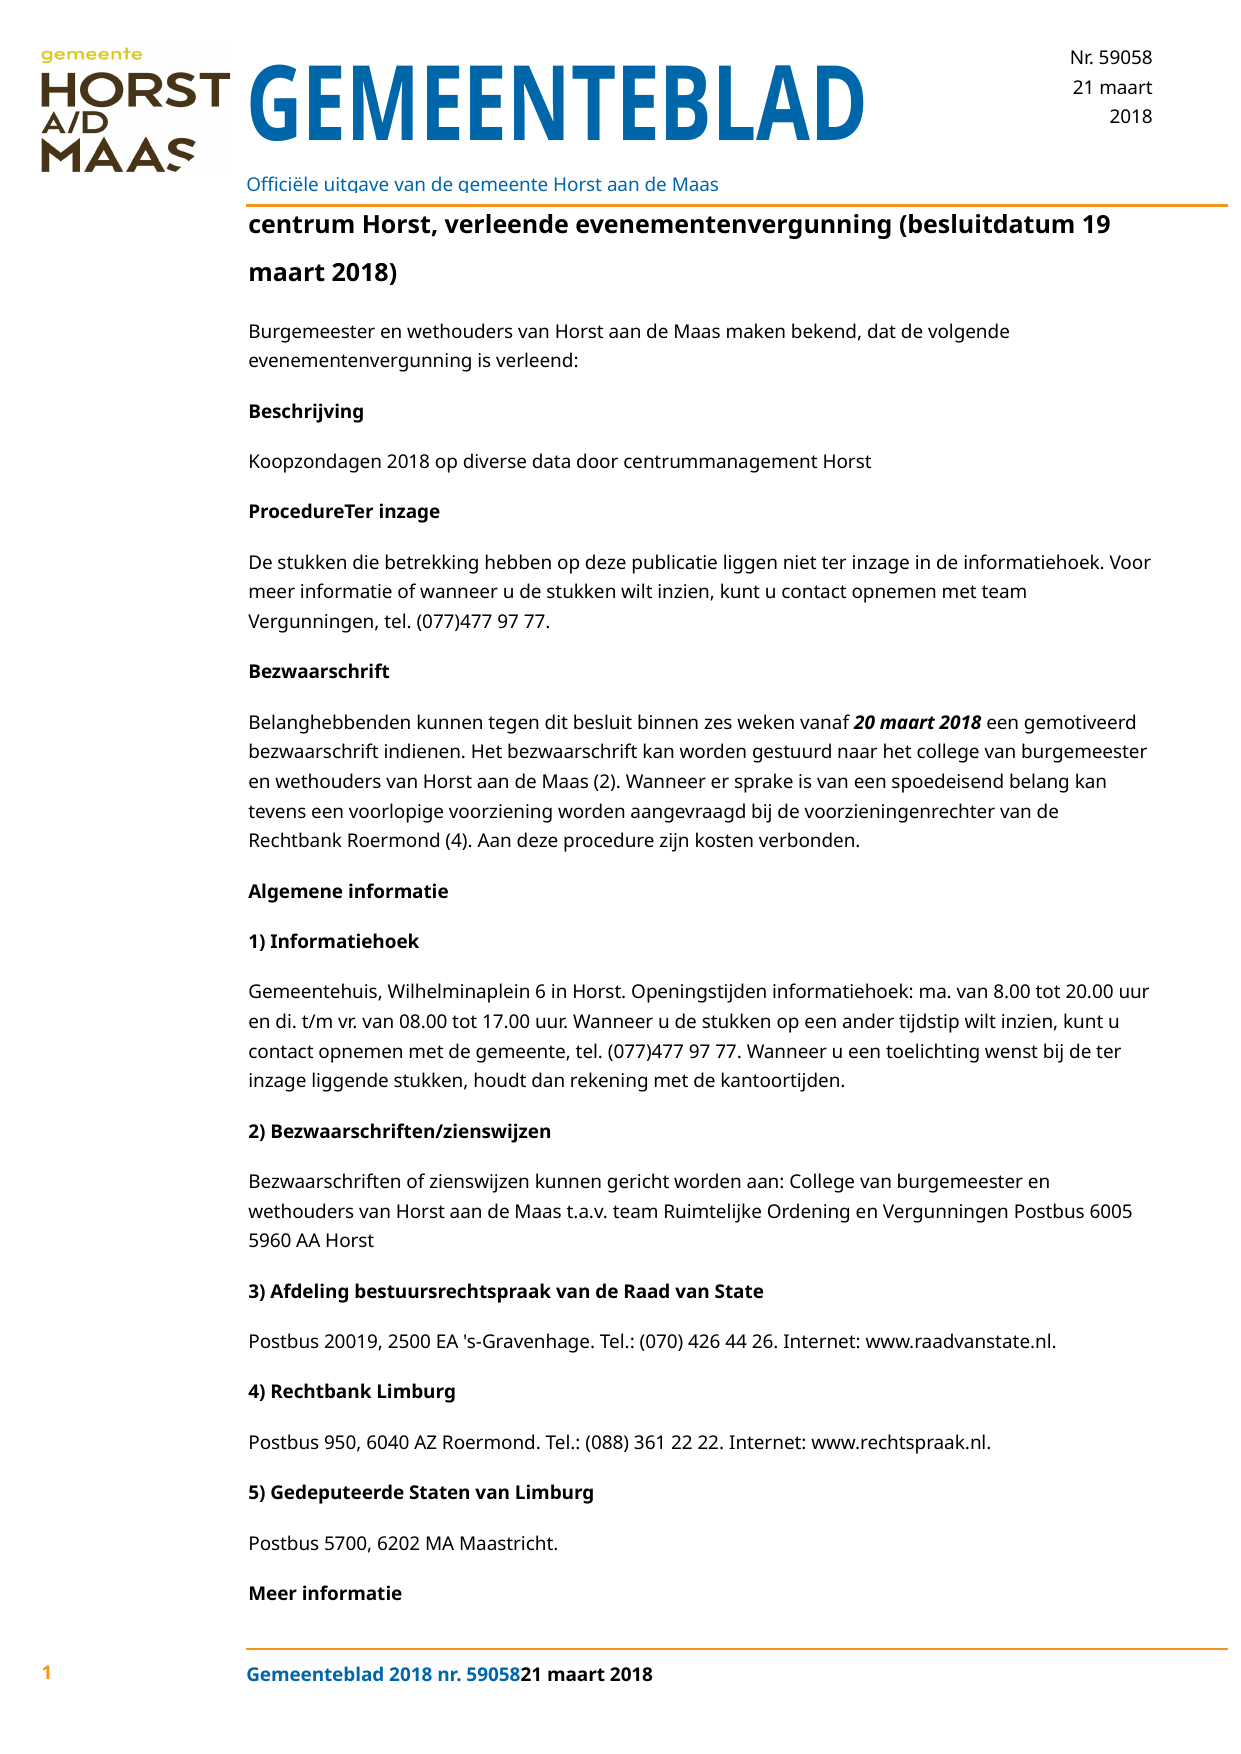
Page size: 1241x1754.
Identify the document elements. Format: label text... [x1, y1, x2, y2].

text Postbus 20019, 2500 EA 's-Gravenhage. Tel.: (070) 426 44 26. Internet: www.raadvanstate.nl. [248, 1328, 1152, 1354]
text Burgemeester en wethouders van Horst aan de Maas maken bekend, dat de volgende evenementenvergunning is verleend: [248, 318, 1152, 373]
text Beschrijving [248, 398, 1152, 424]
text 4) Rechtbank Limburg [248, 1379, 1152, 1404]
text Bezwaarschrift [248, 659, 1152, 684]
text 1) Informatiehoek [248, 928, 1152, 954]
text Meer informatie [248, 1580, 1152, 1606]
text Algemene informatie [248, 878, 1152, 904]
text Bezwaarschriften of zienswijzen kunnen gericht worden aan: College van burgemeester en wethouders van Horst aan de Maas t.a.v. team Ruimtelijke Ordening en Vergunningen Postbus 6005 5960 AA Horst [248, 1168, 1152, 1253]
text 5) Gedeputeerde Staten van Limburg [248, 1479, 1152, 1505]
text centrum Horst, verleende evenementenvergunning (besluitdatum 19 maart 2018) [248, 207, 1152, 288]
text 3) Afdeling bestuursrechtspraak van de Raad van State [248, 1278, 1152, 1304]
text De stukken die betrekking hebben op deze publicatie liggen niet ter inzage in de informatiehoek. Voor meer informatie of wanneer u de stukken wilt inzien, kunt u contact opnemen met team Vergunningen, tel. (077)477 97 77. [248, 549, 1152, 634]
picture [41, 47, 231, 172]
text Postbus 5700, 6202 MA Maastricht. [248, 1530, 1152, 1556]
text Belanghebbenden kunnen tegen dit besluit binnen zes weken vanaf 20 maart 2018 een gemotiveerd bezwaarschrift indienen. Het bezwaarschrift kan worden gestuurd naar het college van burgemeester en wethouders van Horst aan de Maas (2). Wanneer er sprake is van een spoedeisend belang kan tevens een voorlopige voorziening worden aangevraagd bij de voorzieningenrechter van de Rechtbank Roermond (4). Aan deze procedure zijn kosten verbonden. [248, 709, 1152, 853]
text Postbus 950, 6040 AZ Roermond. Tel.: (088) 361 22 22. Internet: www.rechtspraak.nl. [248, 1429, 1152, 1455]
text 2) Bezwaarschriften/zienswijzen [248, 1118, 1152, 1144]
text Gemeentehuis, Wilhelminaplein 6 in Horst. Openingstijden informatiehoek: ma. van 8.00 tot 20.00 uur en di. t/m vr. van 08.00 tot 17.00 uur. Wanneer u de stukken op een ander tijdstip wilt inzien, kunt u contact opnemen met de gemeente, tel. (077)477 97 77. Wanneer u een toelichting wenst bij de ter inzage liggende stukken, houdt dan rekening met de kantoortijden. [248, 979, 1152, 1093]
text Koopzondagen 2018 op diverse data door centrummanagement Horst [248, 448, 1152, 474]
text ProcedureTer inzage [248, 499, 1152, 524]
